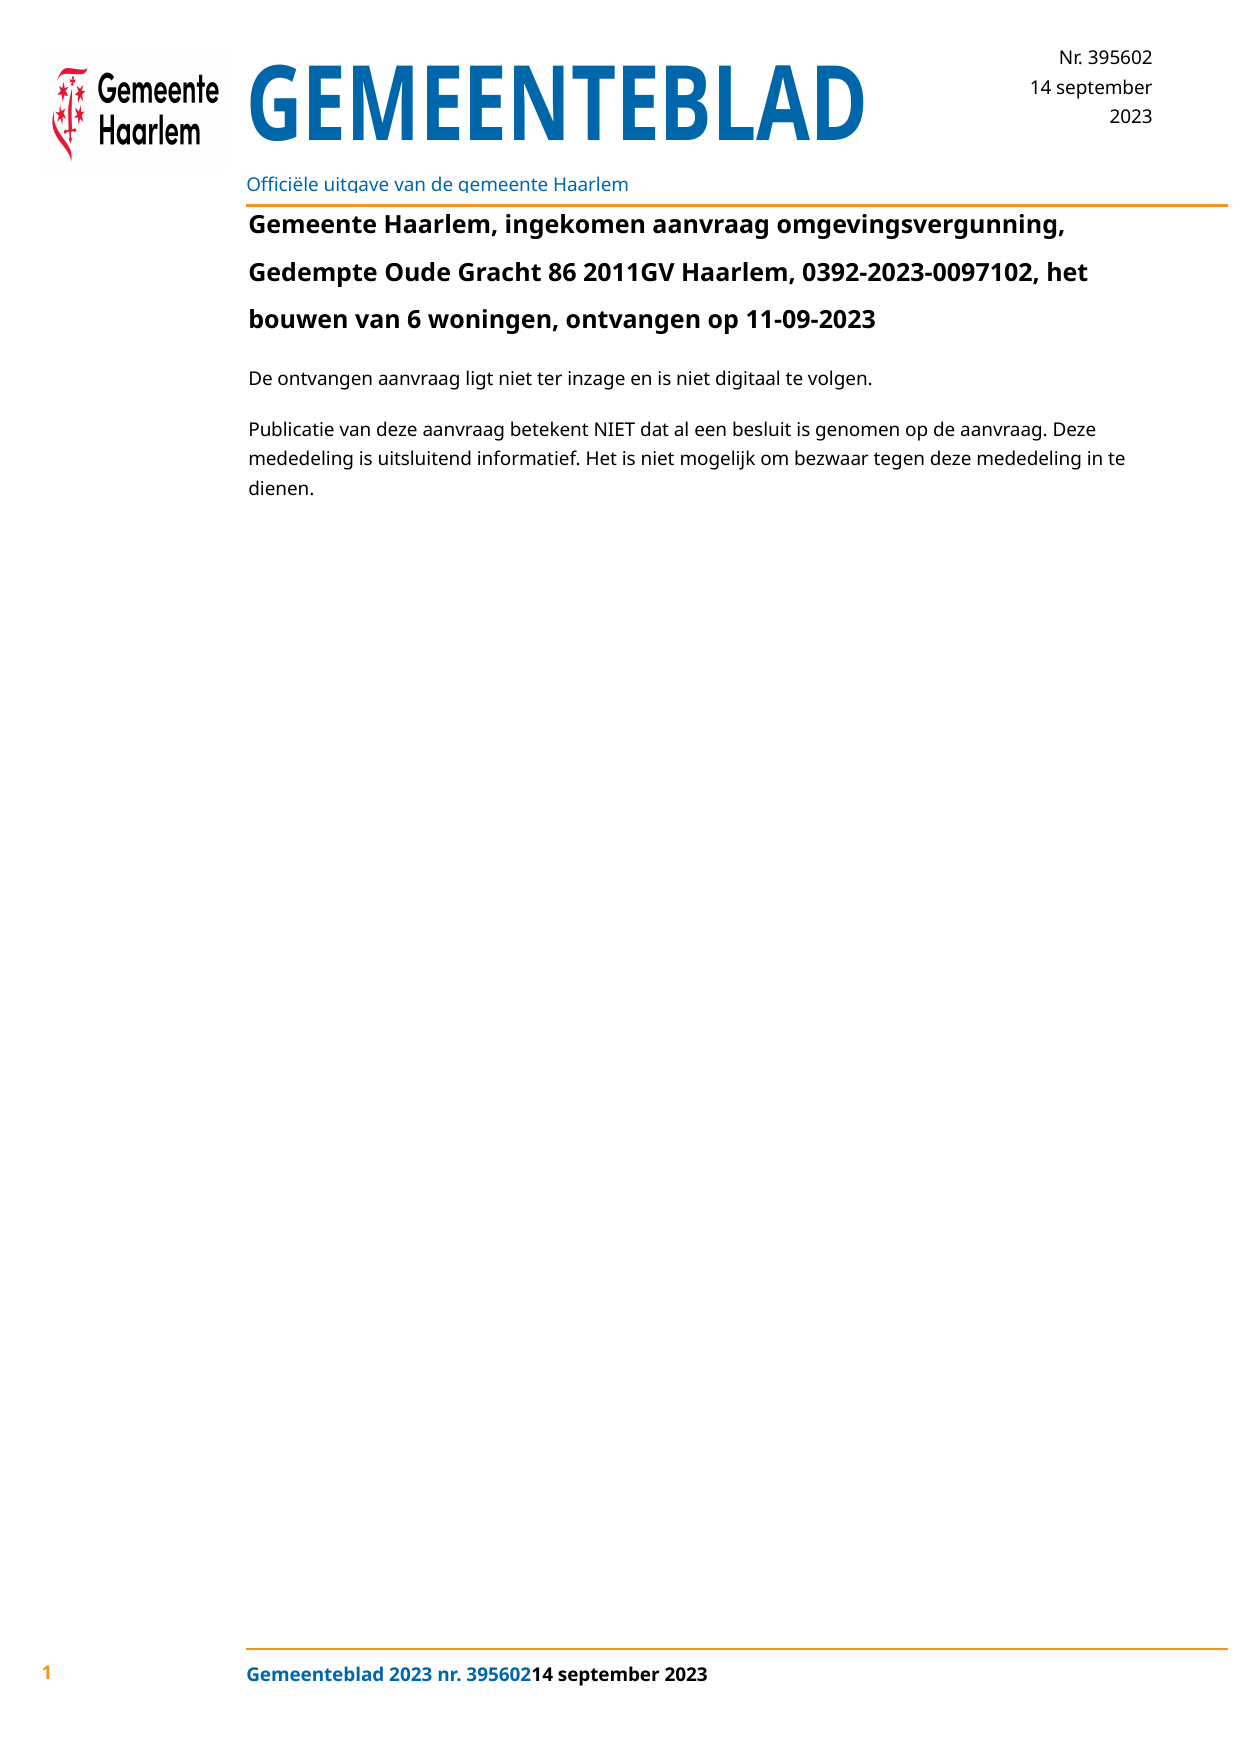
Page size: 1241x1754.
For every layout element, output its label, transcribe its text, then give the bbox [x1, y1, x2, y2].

text Gemeente Haarlem, ingekomen aanvraag omgevingsvergunning, Gedempte Oude Gracht 86 2011GV Haarlem, 0392-2023-0097102, het bouwen van 6 woningen, ontvangen op 11-09-2023 [248, 207, 1152, 336]
text Publicatie van deze aanvraag betekent NIET dat al een besluit is genomen op de aanvraag. Deze mededeling is uitsluitend informatief. Het is niet mogelijk om bezwaar tegen deze mededeling in te dienen. [248, 416, 1152, 501]
picture [41, 47, 231, 172]
text De ontvangen aanvraag ligt niet ter inzage en is niet digitaal te volgen. [248, 366, 1152, 391]
